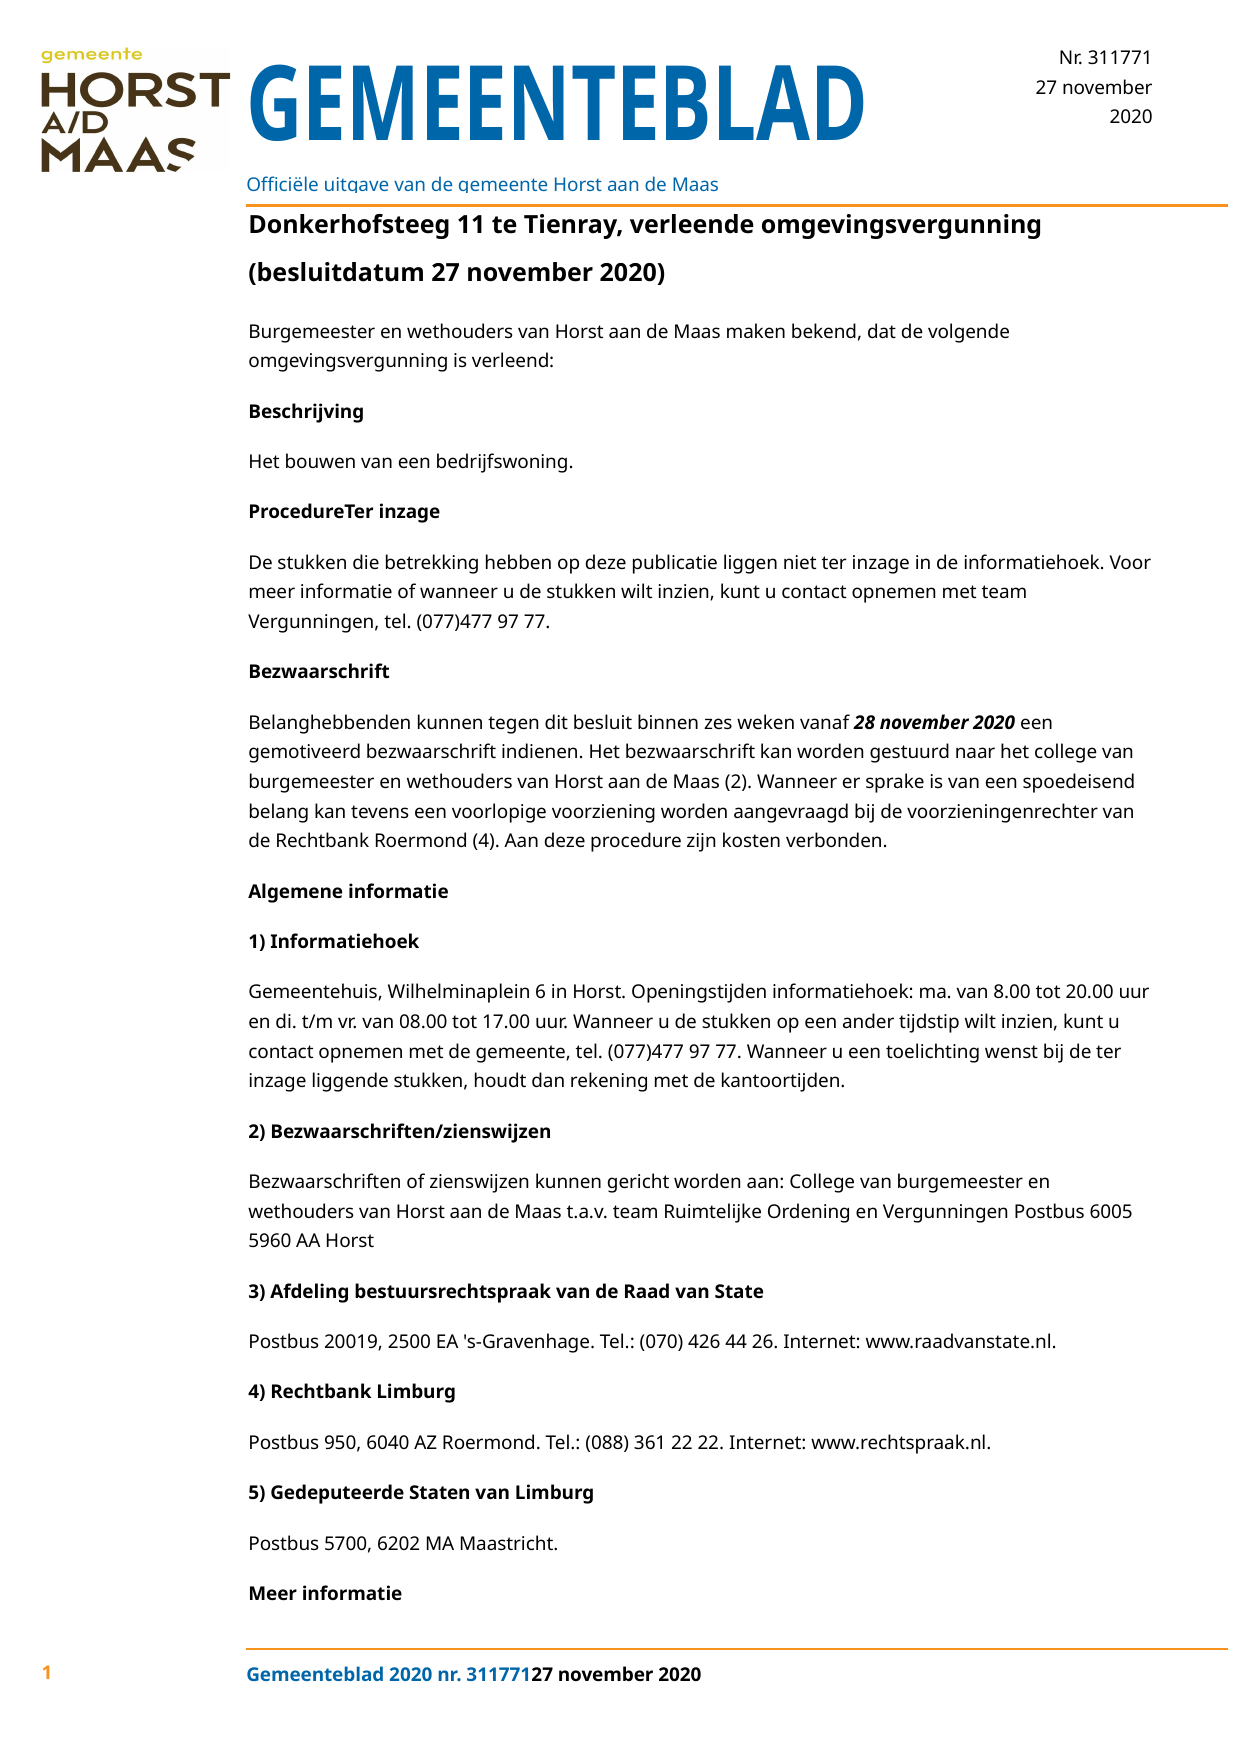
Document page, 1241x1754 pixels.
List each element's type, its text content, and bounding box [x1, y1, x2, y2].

text ProcedureTer inzage [248, 499, 1152, 524]
text Gemeentehuis, Wilhelminaplein 6 in Horst. Openingstijden informatiehoek: ma. van 8.00 tot 20.00 uur en di. t/m vr. van 08.00 tot 17.00 uur. Wanneer u de stukken op een ander tijdstip wilt inzien, kunt u contact opnemen met de gemeente, tel. (077)477 97 77. Wanneer u een toelichting wenst bij de ter inzage liggende stukken, houdt dan rekening met de kantoortijden. [248, 979, 1152, 1093]
text Postbus 950, 6040 AZ Roermond. Tel.: (088) 361 22 22. Internet: www.rechtspraak.nl. [248, 1429, 1152, 1455]
text Het bouwen van een bedrijfswoning. [248, 448, 1152, 474]
text Bezwaarschrift [248, 659, 1152, 684]
text Belanghebbenden kunnen tegen dit besluit binnen zes weken vanaf 28 november 2020 een gemotiveerd bezwaarschrift indienen. Het bezwaarschrift kan worden gestuurd naar het college van burgemeester en wethouders van Horst aan de Maas (2). Wanneer er sprake is van een spoedeisend belang kan tevens een voorlopige voorziening worden aangevraagd bij de voorzieningenrechter van de Rechtbank Roermond (4). Aan deze procedure zijn kosten verbonden. [248, 709, 1152, 853]
text 1) Informatiehoek [248, 928, 1152, 954]
text Bezwaarschriften of zienswijzen kunnen gericht worden aan: College van burgemeester en wethouders van Horst aan de Maas t.a.v. team Ruimtelijke Ordening en Vergunningen Postbus 6005 5960 AA Horst [248, 1168, 1152, 1253]
text 2) Bezwaarschriften/zienswijzen [248, 1118, 1152, 1144]
text Donkerhofsteeg 11 te Tienray, verleende omgevingsvergunning (besluitdatum 27 november 2020) [248, 207, 1152, 288]
text 5) Gedeputeerde Staten van Limburg [248, 1479, 1152, 1505]
text Burgemeester en wethouders van Horst aan de Maas maken bekend, dat de volgende omgevingsvergunning is verleend: [248, 318, 1152, 373]
text De stukken die betrekking hebben op deze publicatie liggen niet ter inzage in de informatiehoek. Voor meer informatie of wanneer u de stukken wilt inzien, kunt u contact opnemen met team Vergunningen, tel. (077)477 97 77. [248, 549, 1152, 634]
text Meer informatie [248, 1580, 1152, 1606]
picture [41, 47, 231, 172]
text 4) Rechtbank Limburg [248, 1379, 1152, 1404]
text Beschrijving [248, 398, 1152, 424]
text Postbus 5700, 6202 MA Maastricht. [248, 1530, 1152, 1556]
text 3) Afdeling bestuursrechtspraak van de Raad van State [248, 1278, 1152, 1304]
text Algemene informatie [248, 878, 1152, 904]
text Postbus 20019, 2500 EA 's-Gravenhage. Tel.: (070) 426 44 26. Internet: www.raadvanstate.nl. [248, 1328, 1152, 1354]
